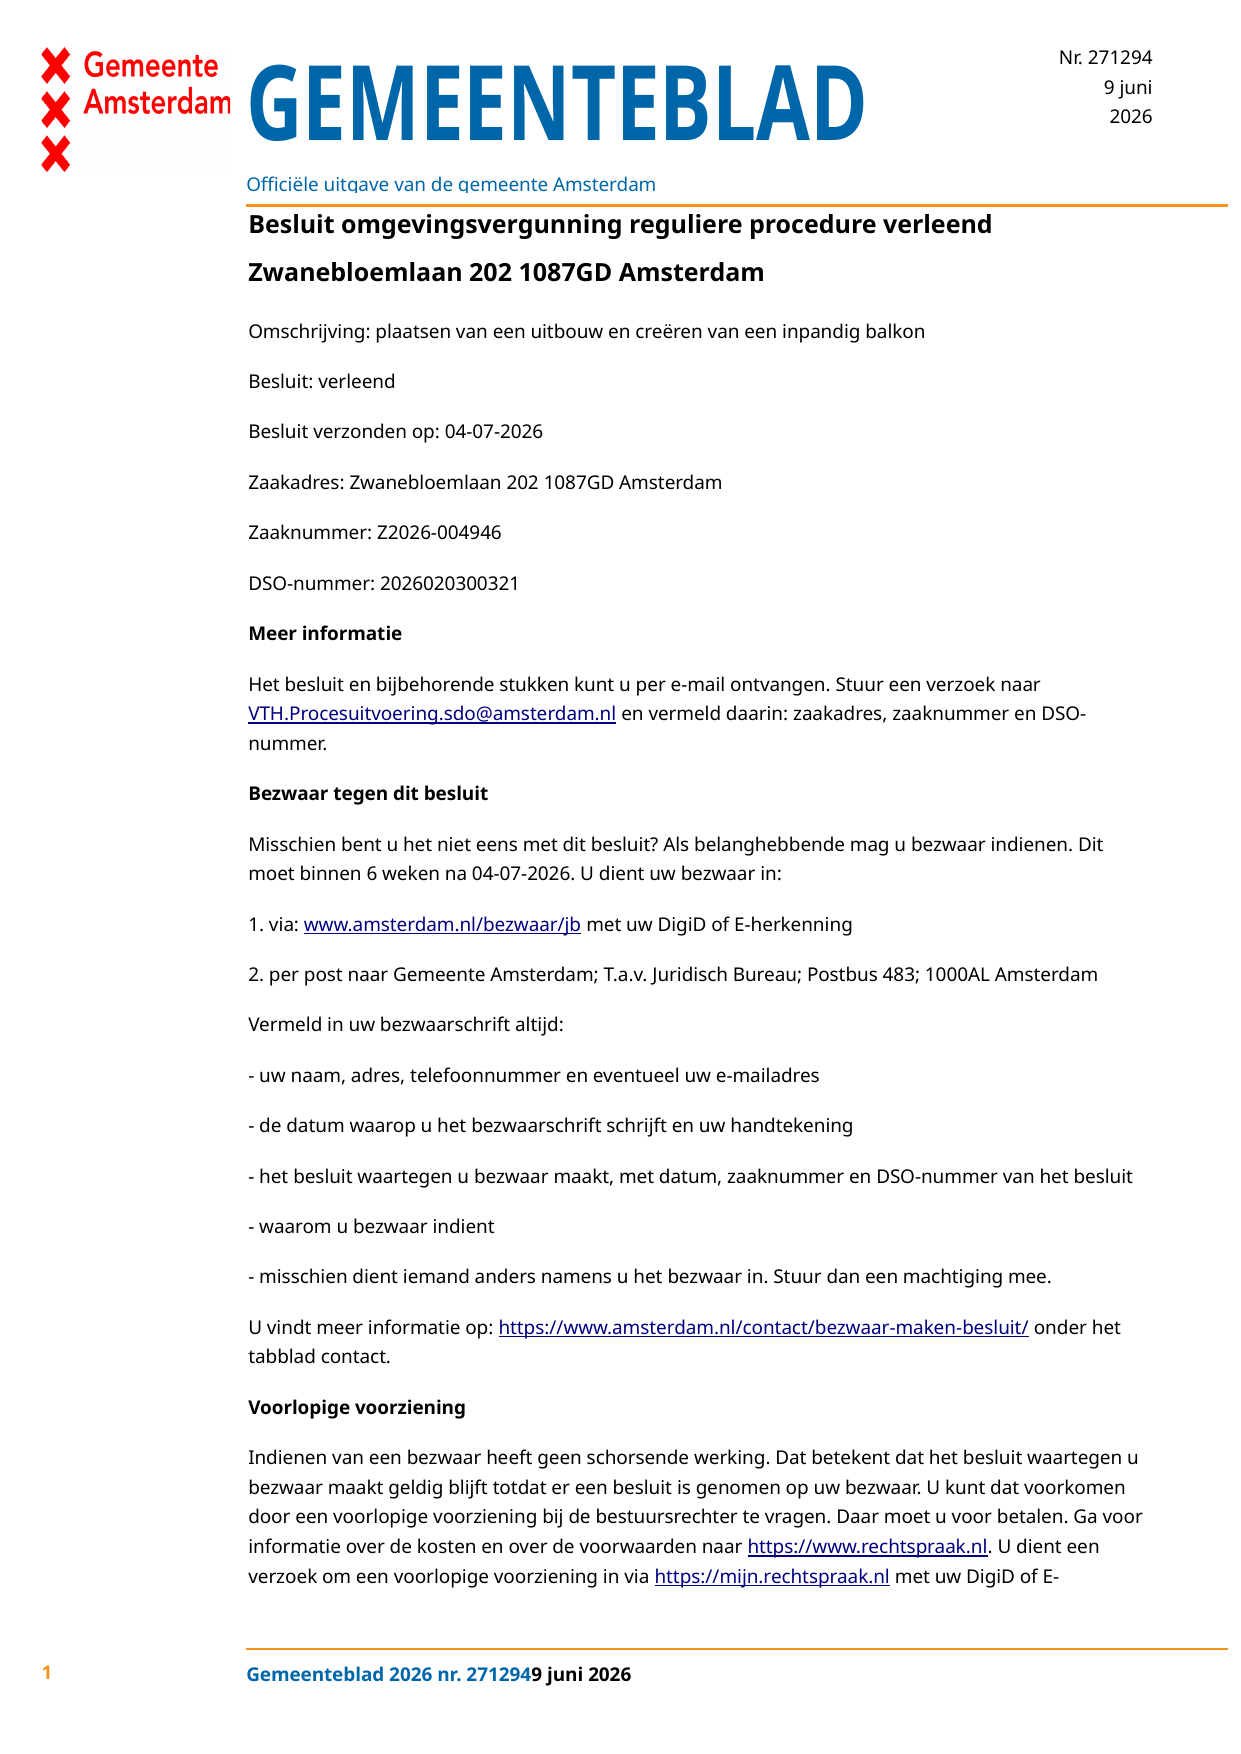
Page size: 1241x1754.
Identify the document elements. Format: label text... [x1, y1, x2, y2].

text Indienen van een bezwaar heeft geen schorsende werking. Dat betekent dat het besluit waartegen u bezwaar maakt geldig blijft totdat er een besluit is genomen op uw bezwaar. U kunt dat voorkomen door een voorlopige voorziening bij de bestuursrechter te vragen. Daar moet u voor betalen. Ga voor informatie over de kosten en over de voorwaarden naar https://www.rechtspraak.nl. U dient een verzoek om een voorlopige voorziening in via https://mijn.rechtspraak.nl met uw DigiD of E- [248, 1444, 1152, 1589]
text - het besluit waartegen u bezwaar maakt, met datum, zaaknummer en DSO-nummer van het besluit [248, 1163, 1152, 1189]
text Het besluit en bijbehorende stukken kunt u per e-mail ontvangen. Stuur een verzoek naar VTH.Procesuitvoering.sdo@amsterdam.nl en vermeld daarin: zaakadres, zaaknummer en DSO-nummer. [248, 671, 1152, 756]
text Besluit: verleend [248, 368, 1152, 394]
text 2. per post naar Gemeente Amsterdam; T.a.v. Juridisch Bureau; Postbus 483; 1000AL Amsterdam [248, 961, 1152, 987]
text Besluit omgevingsvergunning reguliere procedure verleend Zwanebloemlaan 202 1087GD Amsterdam [248, 207, 1152, 288]
text Besluit verzonden op: 04-07-2026 [248, 419, 1152, 444]
text - de datum waarop u het bezwaarschrift schrijft en uw handtekening [248, 1112, 1152, 1138]
text - misschien dient iemand anders namens u het bezwaar in. Stuur dan een machtiging mee. [248, 1264, 1152, 1289]
text DSO-nummer: 2026020300321 [248, 570, 1152, 596]
text Vermeld in uw bezwaarschrift altijd: [248, 1012, 1152, 1037]
text Misschien bent u het niet eens met dit besluit? Als belanghebbende mag u bezwaar indienen. Dit moet binnen 6 weken na 04-07-2026. U dient uw bezwaar in: [248, 831, 1152, 886]
text Meer informatie [248, 620, 1152, 646]
text Bezwaar tegen dit besluit [248, 780, 1152, 806]
text U vindt meer informatie op: https://www.amsterdam.nl/contact/bezwaar-maken-besluit/ onder het tabblad contact. [248, 1314, 1152, 1369]
text Omschrijving: plaatsen van een uitbouw en creëren van een inpandig balkon [248, 318, 1152, 344]
picture [41, 47, 231, 172]
text Zaakadres: Zwanebloemlaan 202 1087GD Amsterdam [248, 469, 1152, 495]
text 1. via: www.amsterdam.nl/bezwaar/jb met uw DigiD of E-herkenning [248, 911, 1152, 937]
text Voorlopige voorziening [248, 1394, 1152, 1420]
text - waarom u bezwaar indient [248, 1213, 1152, 1239]
text - uw naam, adres, telefoonnummer en eventueel uw e-mailadres [248, 1062, 1152, 1088]
text Zaaknummer: Z2026-004946 [248, 519, 1152, 545]
